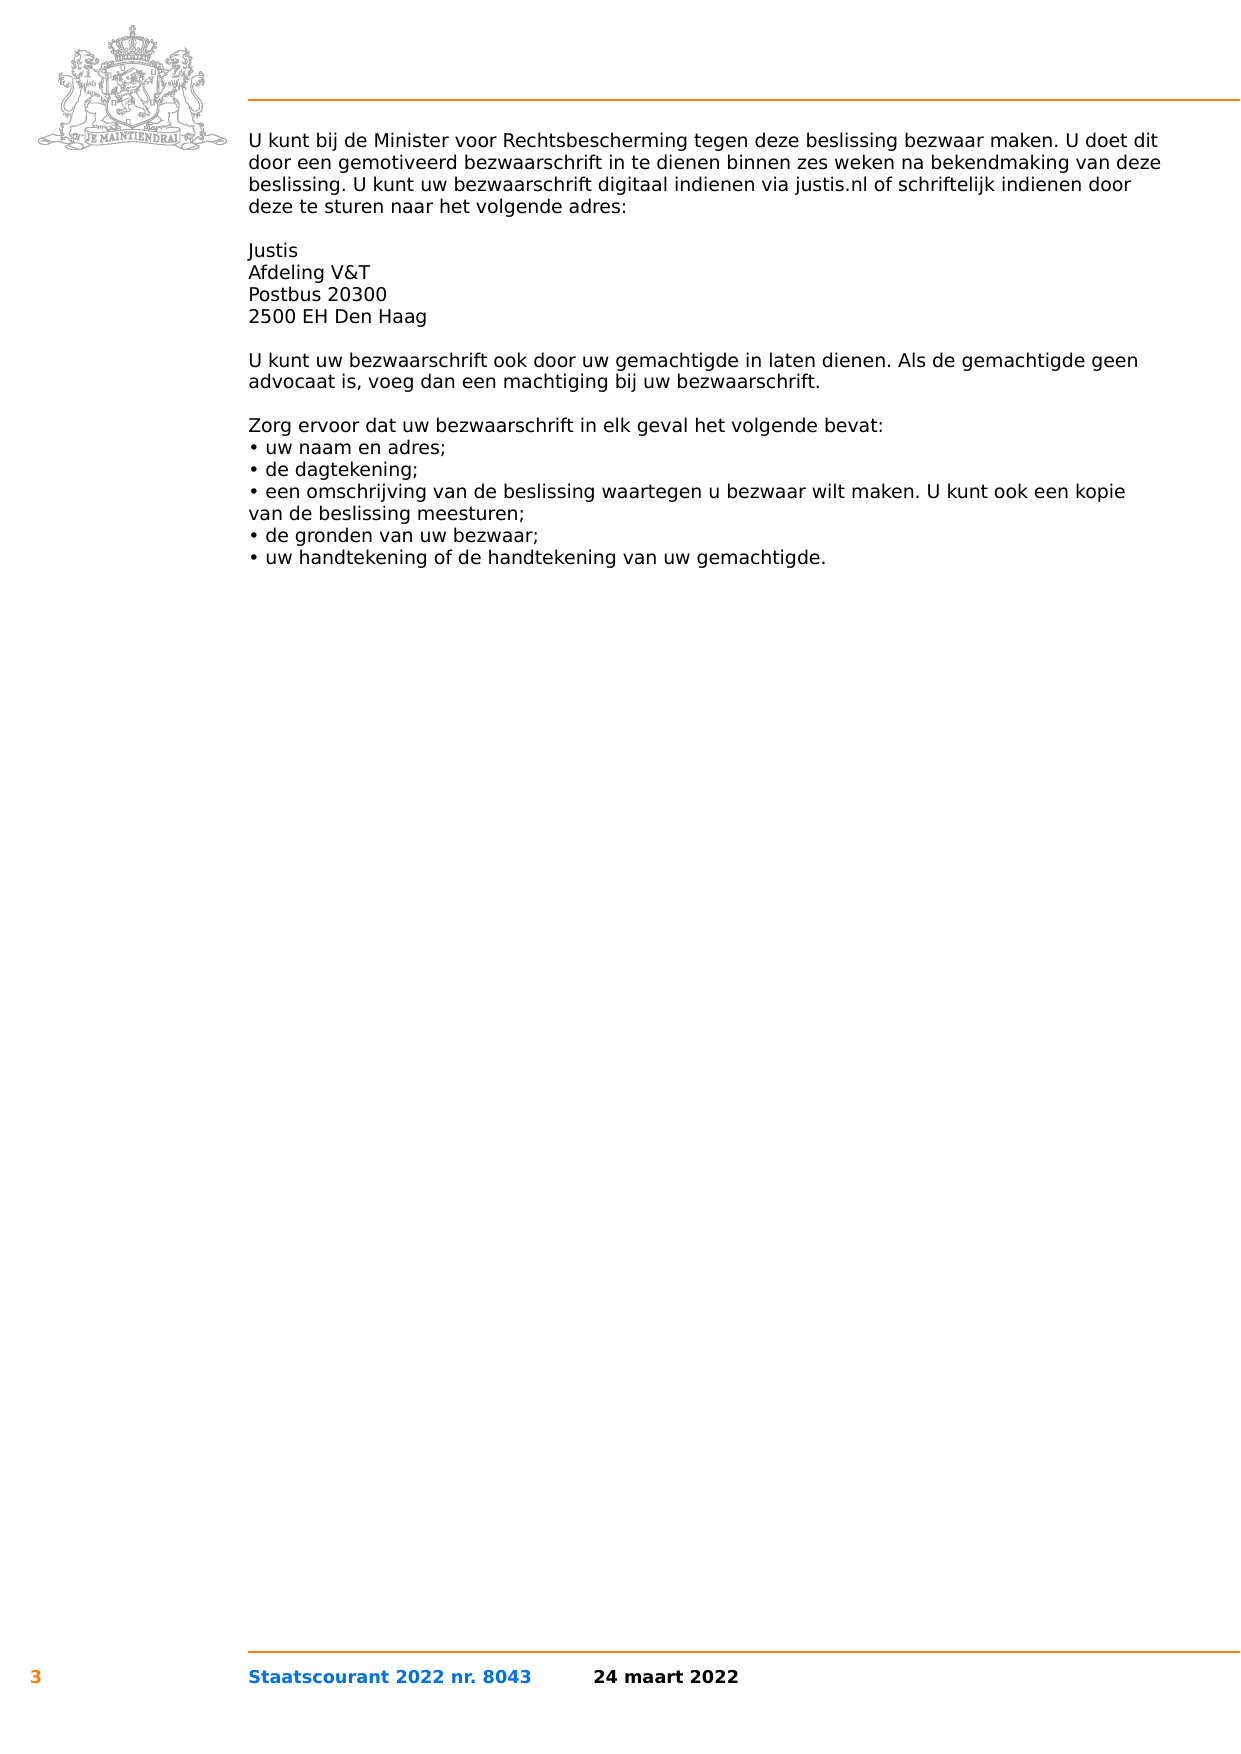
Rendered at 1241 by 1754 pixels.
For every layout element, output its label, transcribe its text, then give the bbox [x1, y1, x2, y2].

text 2500 EH Den Haag [248, 306, 1163, 328]
text • een omschrijving van de beslissing waartegen u bezwaar wilt maken. U kunt ook een kopie van de beslissing meesturen; [248, 481, 1163, 525]
text Zorg ervoor dat uw bezwaarschrift in elk geval het volgende bevat: [248, 415, 1163, 437]
text • uw handtekening of de handtekening van uw gemachtigde. [248, 547, 1163, 569]
text U kunt bij de Minister voor Rechtsbescherming tegen deze beslissing bezwaar maken. U doet dit door een gemotiveerd bezwaarschrift in te dienen binnen zes weken na bekendmaking van deze beslissing. U kunt uw bezwaarschrift digitaal indienen via justis.nl of schriftelijk indienen door deze te sturen naar het volgende adres: [248, 130, 1163, 218]
text U kunt uw bezwaarschrift ook door uw gemachtigde in laten dienen. Als de gemachtigde geen advocaat is, voeg dan een machtiging bij uw bezwaarschrift. [248, 349, 1163, 393]
text • uw naam en adres; [248, 437, 1163, 459]
text • de gronden van uw bezwaar; [248, 525, 1163, 547]
text • de dagtekening; [248, 459, 1163, 481]
text Postbus 20300 [248, 284, 1163, 306]
text Afdeling V&T [248, 262, 1163, 284]
text Justis [248, 240, 1163, 262]
picture [38, 25, 227, 150]
